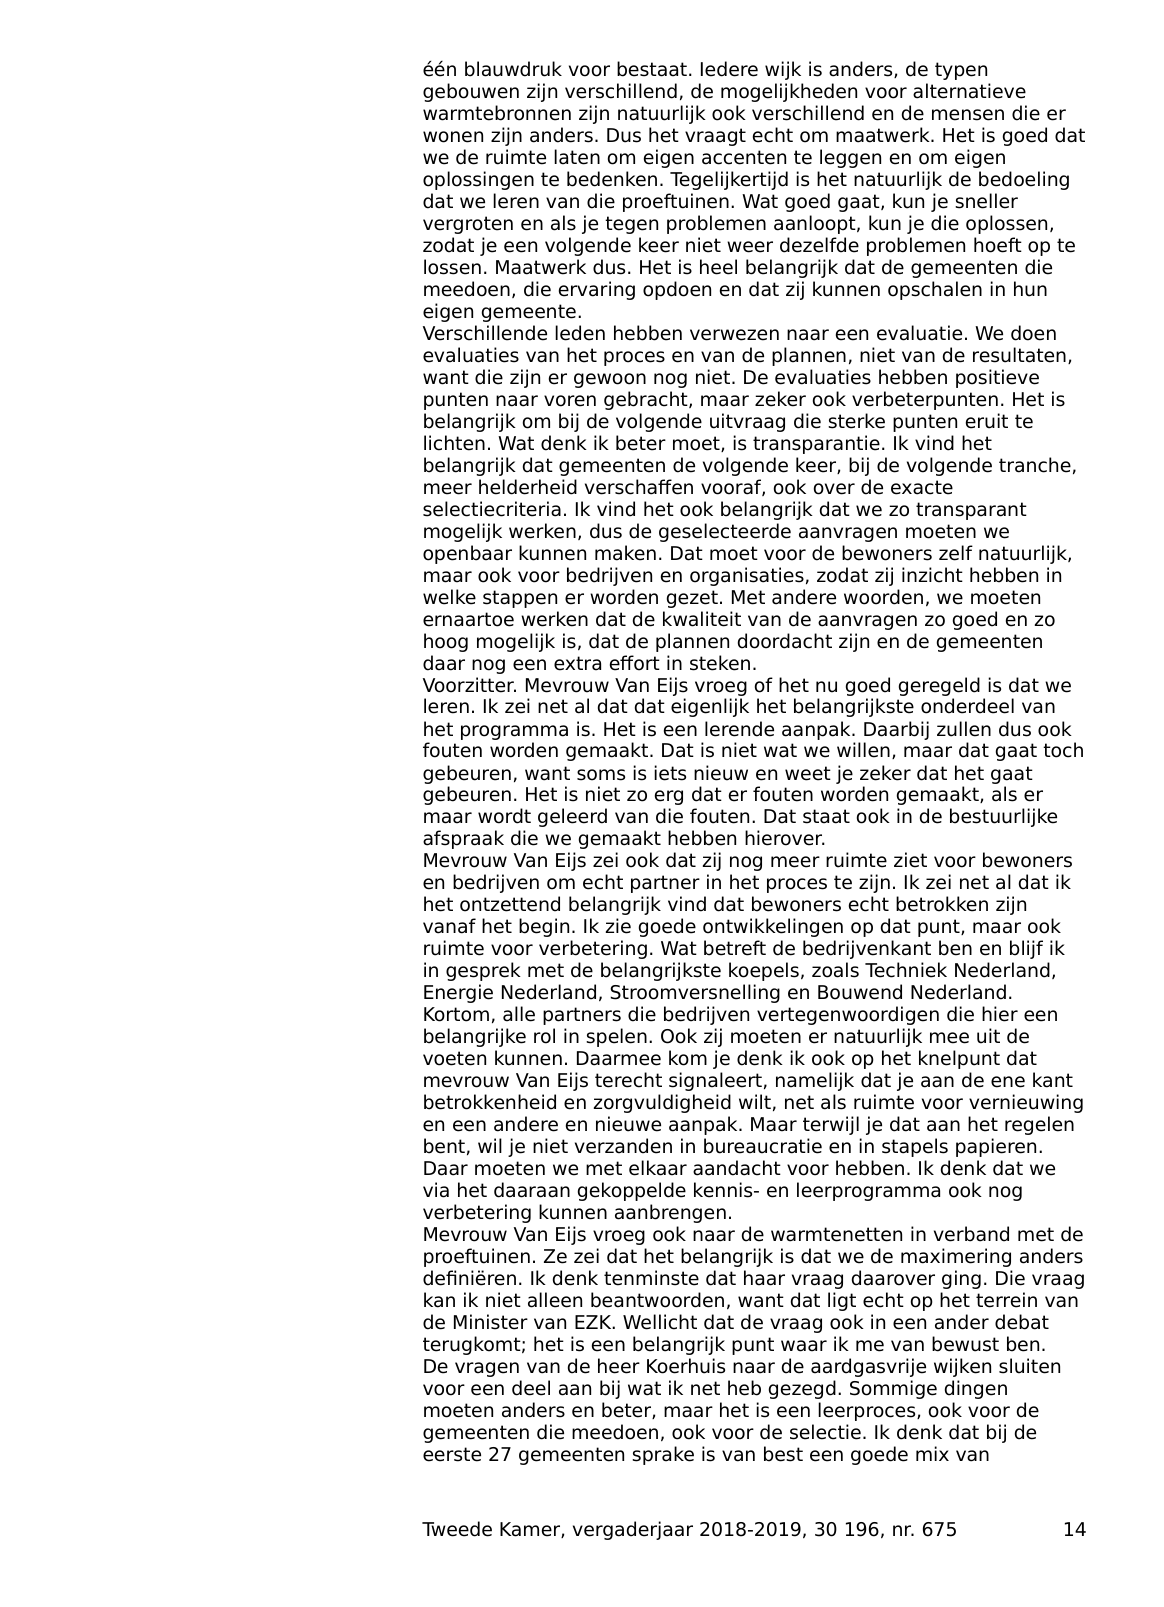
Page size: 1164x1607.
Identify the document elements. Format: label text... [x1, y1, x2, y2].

text De vragen van de heer Koerhuis naar de aardgasvrije wijken sluiten voor een deel aan bij wat ik net heb gezegd. Sommige dingen moeten anders en beter, maar het is een leerproces, ook voor de gemeenten die meedoen, ook voor de selectie. Ik denk dat bij de eerste 27 gemeenten sprake is van best een goede mix van [422, 1356, 1087, 1466]
text Voorzitter. Mevrouw Van Eijs vroeg of het nu goed geregeld is dat we leren. Ik zei net al dat dat eigenlijk het belangrijkste onderdeel van het programma is. Het is een lerende aanpak. Daarbij zullen dus ook fouten worden gemaakt. Dat is niet wat we willen, maar dat gaat toch gebeuren, want soms is iets nieuw en weet je zeker dat het gaat gebeuren. Het is niet zo erg dat er fouten worden gemaakt, als er maar wordt geleerd van die fouten. Dat staat ook in de bestuurlijke afspraak die we gemaakt hebben hierover. [422, 674, 1087, 850]
text Mevrouw Van Eijs vroeg ook naar de warmtenetten in verband met de proeftuinen. Ze zei dat het belangrijk is dat we de maximering anders definiëren. Ik denk tenminste dat haar vraag daarover ging. Die vraag kan ik niet alleen beantwoorden, want dat ligt echt op het terrein van de Minister van EZK. Wellicht dat de vraag ook in een ander debat terugkomt; het is een belangrijk punt waar ik me van bewust ben. [422, 1224, 1087, 1356]
text Mevrouw Van Eijs zei ook dat zij nog meer ruimte ziet voor bewoners en bedrijven om echt partner in het proces te zijn. Ik zei net al dat ik het ontzettend belangrijk vind dat bewoners echt betrokken zijn vanaf het begin. Ik zie goede ontwikkelingen op dat punt, maar ook ruimte voor verbetering. Wat betreft de bedrijvenkant ben en blijf ik in gesprek met de belangrijkste koepels, zoals Techniek Nederland, Energie Nederland, Stroomversnelling en Bouwend Nederland. Kortom, alle partners die bedrijven vertegenwoordigen die hier een belangrijke rol in spelen. Ook zij moeten er natuurlijk mee uit de voeten kunnen. Daarmee kom je denk ik ook op het knelpunt dat mevrouw Van Eijs terecht signaleert, namelijk dat je aan de ene kant betrokkenheid en zorgvuldigheid wilt, net als ruimte voor vernieuwing en een andere en nieuwe aanpak. Maar terwijl je dat aan het regelen bent, wil je niet verzanden in bureaucratie en in stapels papieren. Daar moeten we met elkaar aandacht voor hebben. Ik denk dat we via het daaraan gekoppelde kennis- en leerprogramma ook nog verbetering kunnen aanbrengen. [422, 850, 1087, 1224]
text Verschillende leden hebben verwezen naar een evaluatie. We doen evaluaties van het proces en van de plannen, niet van de resultaten, want die zijn er gewoon nog niet. De evaluaties hebben positieve punten naar voren gebracht, maar zeker ook verbeterpunten. Het is belangrijk om bij de volgende uitvraag die sterke punten eruit te lichten. Wat denk ik beter moet, is transparantie. Ik vind het belangrijk dat gemeenten de volgende keer, bij de volgende tranche, meer helderheid verschaffen vooraf, ook over de exacte selectiecriteria. Ik vind het ook belangrijk dat we zo transparant mogelijk werken, dus de geselecteerde aanvragen moeten we openbaar kunnen maken. Dat moet voor de bewoners zelf natuurlijk, maar ook voor bedrijven en organisaties, zodat zij inzicht hebben in welke stappen er worden gezet. Met andere woorden, we moeten ernaartoe werken dat de kwaliteit van de aanvragen zo goed en zo hoog mogelijk is, dat de plannen doordacht zijn en de gemeenten daar nog een extra effort in steken. [422, 323, 1087, 674]
text één blauwdruk voor bestaat. Iedere wijk is anders, de typen gebouwen zijn verschillend, de mogelijkheden voor alternatieve warmtebronnen zijn natuurlijk ook verschillend en de mensen die er wonen zijn anders. Dus het vraagt echt om maatwerk. Het is goed dat we de ruimte laten om eigen accenten te leggen en om eigen oplossingen te bedenken. Tegelijkertijd is het natuurlijk de bedoeling dat we leren van die proeftuinen. Wat goed gaat, kun je sneller vergroten en als je tegen problemen aanloopt, kun je die oplossen, zodat je een volgende keer niet weer dezelfde problemen hoeft op te lossen. Maatwerk dus. Het is heel belangrijk dat de gemeenten die meedoen, die ervaring opdoen en dat zij kunnen opschalen in hun eigen gemeente. [422, 59, 1087, 323]
